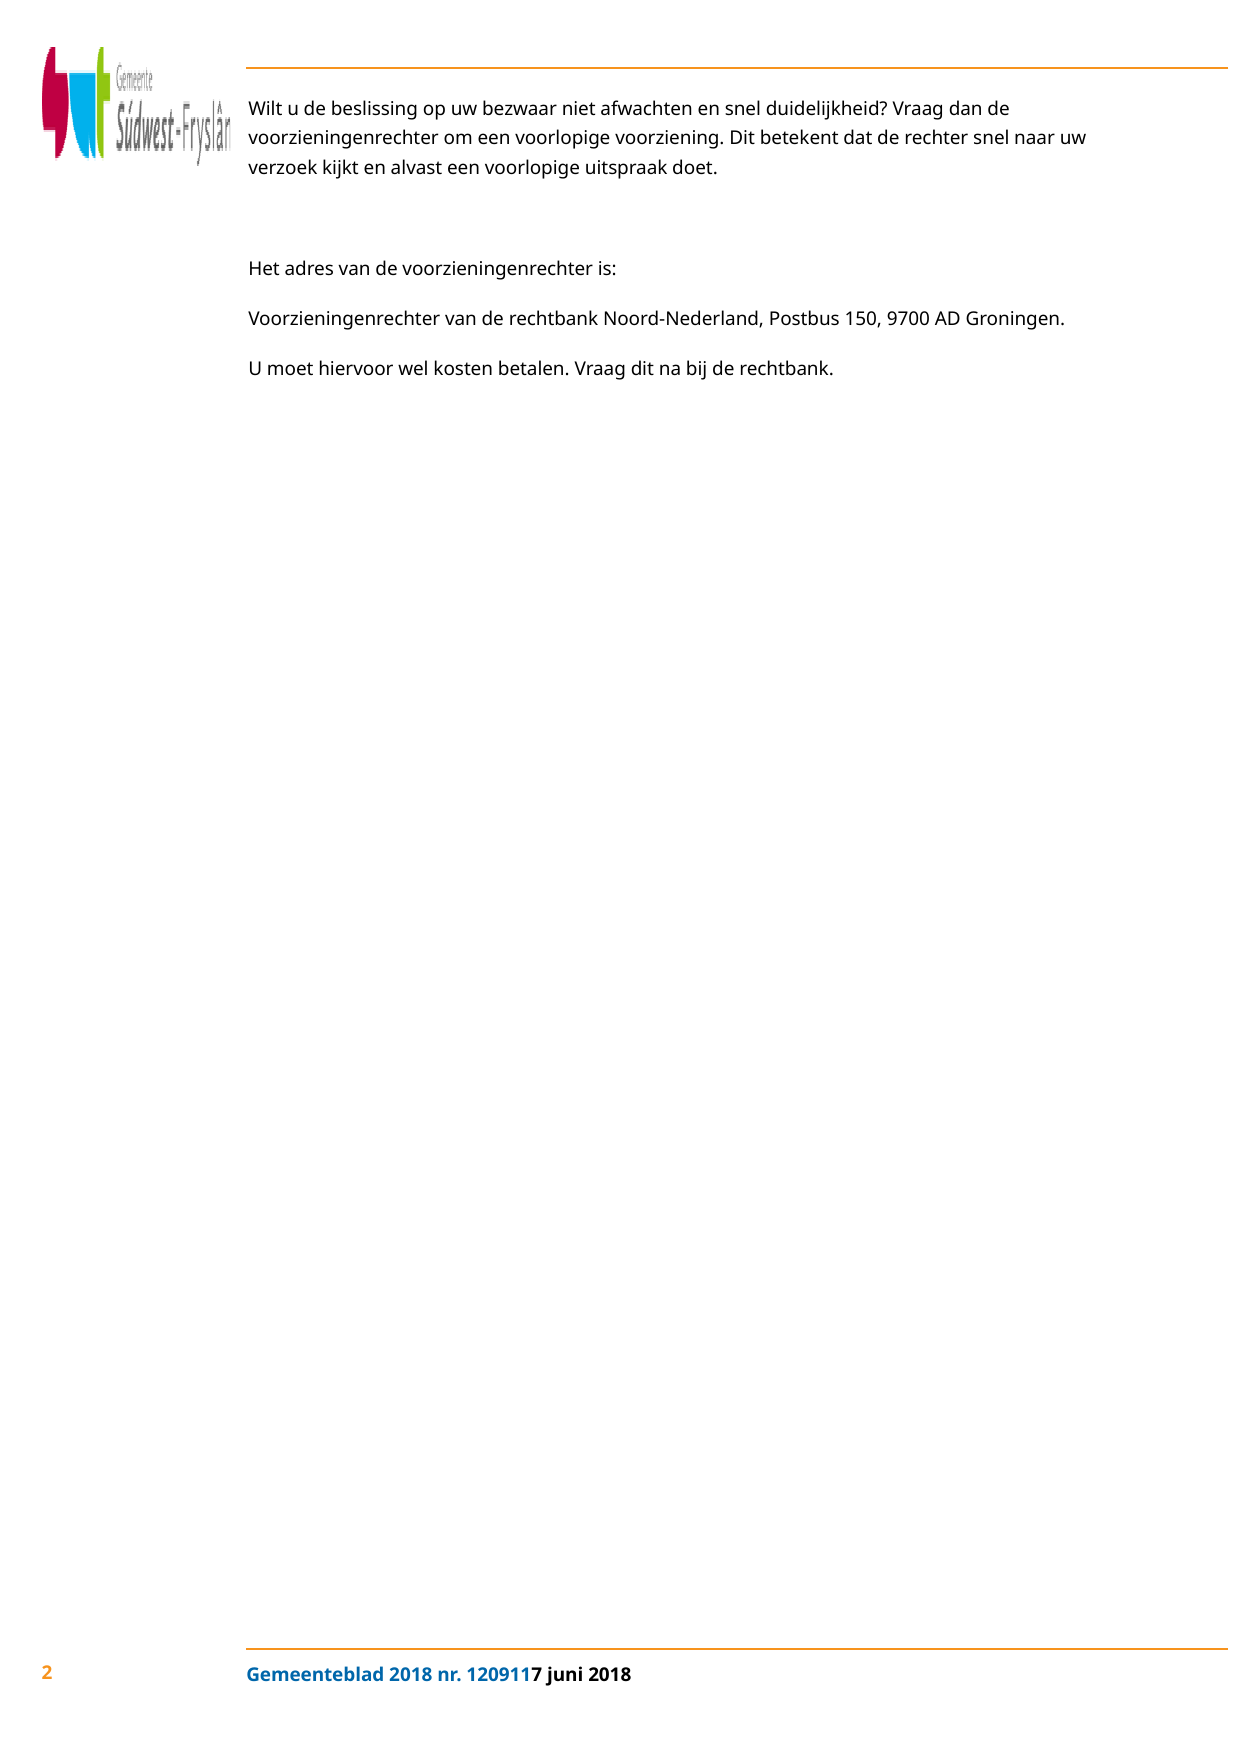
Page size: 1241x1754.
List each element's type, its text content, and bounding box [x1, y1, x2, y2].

text Voorzieningenrechter van de rechtbank Noord-Nederland, Postbus 150, 9700 AD Groningen. [248, 305, 1152, 331]
text Wilt u de beslissing op uw bezwaar niet afwachten en snel duidelijkheid? Vraag dan de voorzieningenrechter om een voorlopige voorziening. Dit betekent dat de rechter snel naar uw verzoek kijkt en alvast een voorlopige uitspraak doet. [248, 95, 1152, 180]
text U moet hiervoor wel kosten betalen. Vraag dit na bij de rechtbank. [248, 356, 1152, 381]
picture [41, 47, 231, 172]
text Het adres van de voorzieningenrechter is: [248, 255, 1152, 281]
